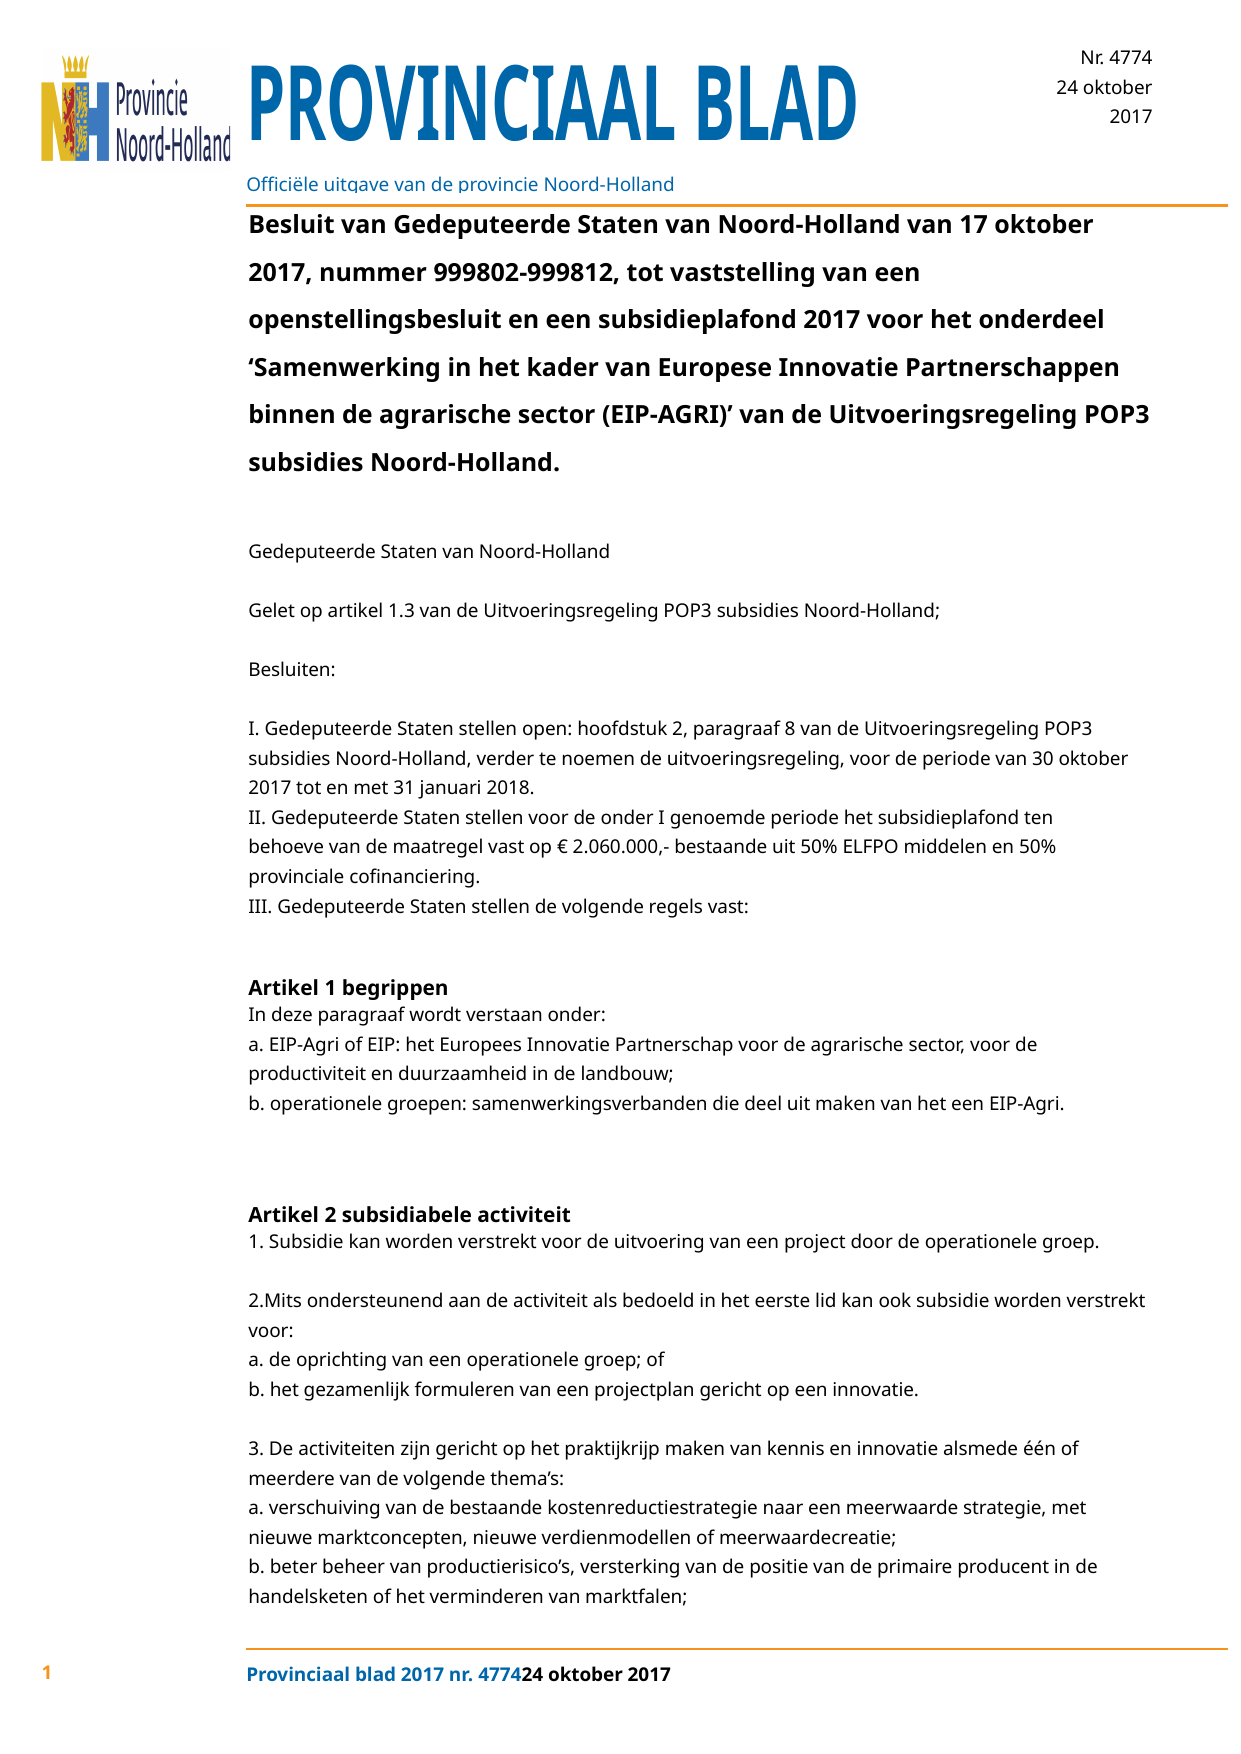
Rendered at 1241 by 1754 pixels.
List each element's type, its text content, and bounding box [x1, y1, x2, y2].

text III. Gedeputeerde Staten stellen de volgende regels vast: [248, 893, 1152, 919]
text b. het gezamenlijk formuleren van een projectplan gericht op een innovatie. [248, 1376, 1152, 1402]
text 2.Mits ondersteunend aan de activiteit als bedoeld in het eerste lid kan ook subsidie worden verstrekt voor: [248, 1287, 1152, 1343]
text Gedeputeerde Staten van Noord-Holland [248, 538, 1152, 564]
text Besluit van Gedeputeerde Staten van Noord-Holland van 17 oktober 2017, nummer 999802-999812, tot vaststelling van een openstellingsbesluit en een subsidieplafond 2017 voor het onderdeel ‘Samenwerking in het kader van Europese Innovatie Partnerschappen binnen de agrarische sector (EIP-AGRI)’ van de Uitvoeringsregeling POP3 subsidies Noord-Holland. [248, 207, 1152, 479]
text II. Gedeputeerde Staten stellen voor de onder I genoemde periode het subsidieplafond ten [248, 804, 1152, 830]
text 3. De activiteiten zijn gericht op het praktijkrijp maken van kennis en innovatie alsmede één of meerdere van de volgende thema’s: [248, 1435, 1152, 1491]
text Besluiten: [248, 656, 1152, 682]
text Artikel 1 begrippen [248, 973, 1152, 1001]
text 1. Subsidie kan worden verstrekt voor de uitvoering van een project door de operationele groep. [248, 1228, 1152, 1254]
text provinciale cofinanciering. [248, 863, 1152, 889]
text Artikel 2 subsidiabele activiteit [248, 1200, 1152, 1228]
text I. Gedeputeerde Staten stellen open: hoofdstuk 2, paragraaf 8 van de Uitvoeringsregeling POP3 [248, 715, 1152, 741]
text In deze paragraaf wordt verstaan onder: [248, 1001, 1152, 1027]
picture [41, 47, 231, 172]
text behoeve van de maatregel vast op € 2.060.000,- bestaande uit 50% ELFPO middelen en 50% [248, 834, 1152, 859]
text a. EIP-Agri of EIP: het Europees Innovatie Partnerschap voor de agrarische sector, voor de productiviteit en duurzaamheid in de landbouw; [248, 1031, 1152, 1086]
text a. verschuiving van de bestaande kostenreductiestrategie naar een meerwaarde strategie, met nieuwe marktconcepten, nieuwe verdienmodellen of meerwaardecreatie; [248, 1494, 1152, 1550]
text b. beter beheer van productierisico’s, versterking van de positie van de primaire producent in de handelsketen of het verminderen van marktfalen; [248, 1553, 1152, 1609]
text b. operationele groepen: samenwerkingsverbanden die deel uit maken van het een EIP-Agri. [248, 1090, 1152, 1116]
text Gelet op artikel 1.3 van de Uitvoeringsregeling POP3 subsidies Noord-Holland; [248, 597, 1152, 623]
text subsidies Noord-Holland, verder te noemen de uitvoeringsregeling, voor de periode van 30 oktober 2017 tot en met 31 januari 2018. [248, 745, 1152, 800]
text a. de oprichting van een operationele groep; of [248, 1346, 1152, 1372]
